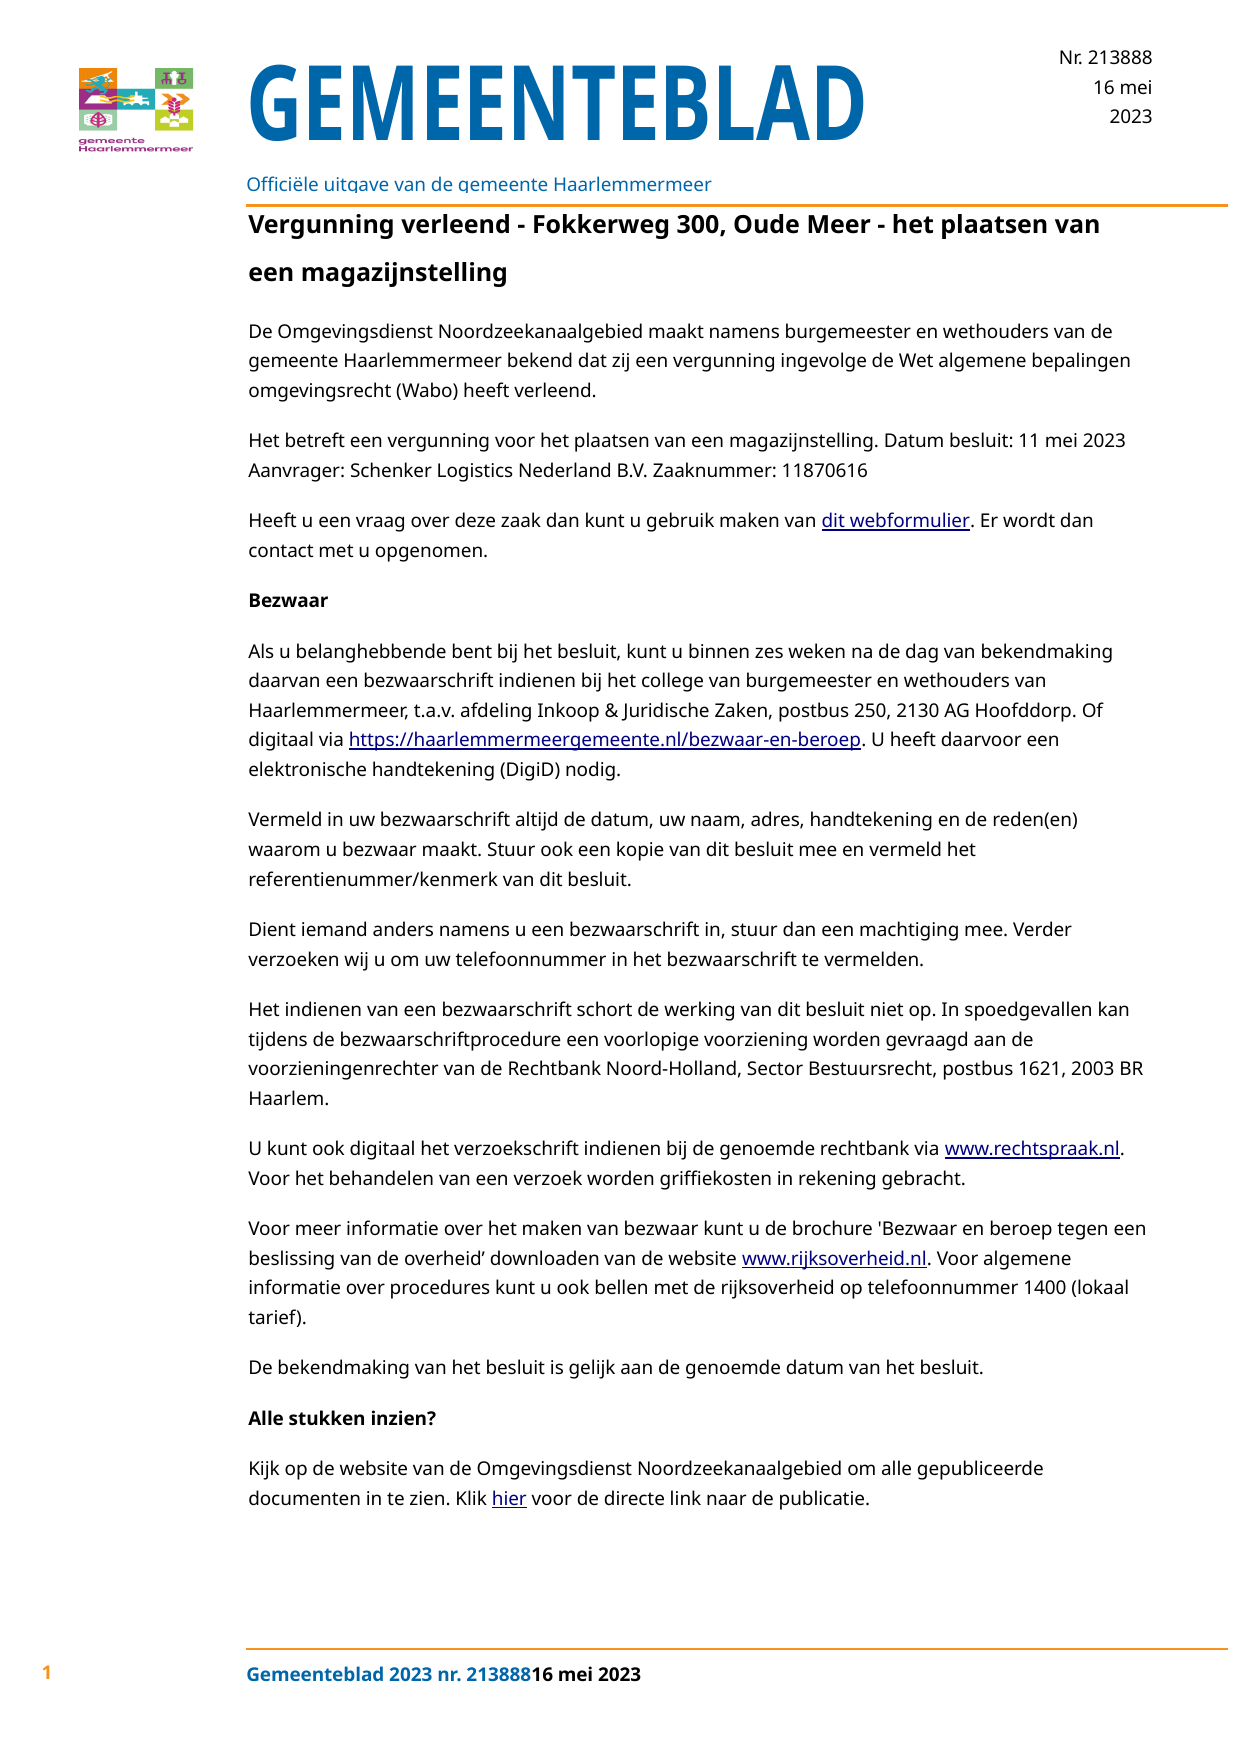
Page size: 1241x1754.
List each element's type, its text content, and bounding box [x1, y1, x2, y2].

text Vergunning verleend - Fokkerweg 300, Oude Meer - het plaatsen van een magazijnstelling [248, 207, 1152, 288]
picture [41, 47, 231, 172]
text Het betreft een vergunning voor het plaatsen van een magazijnstelling. Datum besluit: 11 mei 2023 Aanvrager: Schenker Logistics Nederland B.V. Zaaknummer: 11870616 [248, 427, 1152, 483]
text De Omgevingsdienst Noordzeekanaalgebied maakt namens burgemeester en wethouders van de gemeente Haarlemmermeer bekend dat zij een vergunning ingevolge de Wet algemene bepalingen omgevingsrecht (Wabo) heeft verleend. [248, 318, 1152, 403]
text Voor meer informatie over het maken van bezwaar kunt u de brochure 'Bezwaar en beroep tegen een beslissing van de overheid’ downloaden van de website www.rijksoverheid.nl. Voor algemene informatie over procedures kunt u ook bellen met de rijksoverheid op telefoonnummer 1400 (lokaal tarief). [248, 1215, 1152, 1330]
text Als u belanghebbende bent bij het besluit, kunt u binnen zes weken na de dag van bekendmaking daarvan een bezwaarschrift indienen bij het college van burgemeester en wethouders van Haarlemmermeer, t.a.v. afdeling Inkoop & Juridische Zaken, postbus 250, 2130 AG Hoofddorp. Of digitaal via https://haarlemmermeergemeente.nl/bezwaar-en-beroep. U heeft daarvoor een elektronische handtekening (DigiD) nodig. [248, 638, 1152, 782]
text Heeft u een vraag over deze zaak dan kunt u gebruik maken van dit webformulier. Er wordt dan contact met u opgenomen. [248, 507, 1152, 563]
text Vermeld in uw bezwaarschrift altijd de datum, uw naam, adres, handtekening en de reden(en) waarom u bezwaar maakt. Stuur ook een kopie van dit besluit mee en vermeld het referentienummer/kenmerk van dit besluit. [248, 807, 1152, 892]
text Alle stukken inzien? [248, 1405, 1152, 1431]
text Kijk op de website van de Omgevingsdienst Noordzeekanaalgebied om alle gepubliceerde documenten in te zien. Klik hier voor de directe link naar de publicatie. [248, 1455, 1152, 1511]
text Bezwaar [248, 587, 1152, 613]
text Het indienen van een bezwaarschrift schort de werking van dit besluit niet op. In spoedgevallen kan tijdens de bezwaarschriftprocedure een voorlopige voorziening worden gevraagd aan de voorzieningenrechter van de Rechtbank Noord-Holland, Sector Bestuursrecht, postbus 1621, 2003 BR Haarlem. [248, 996, 1152, 1111]
text De bekendmaking van het besluit is gelijk aan de genoemde datum van het besluit. [248, 1354, 1152, 1380]
text U kunt ook digitaal het verzoekschrift indienen bij de genoemde rechtbank via www.rechtspraak.nl. Voor het behandelen van een verzoek worden griffiekosten in rekening gebracht. [248, 1135, 1152, 1191]
text Dient iemand anders namens u een bezwaarschrift in, stuur dan een machtiging mee. Verder verzoeken wij u om uw telefoonnummer in het bezwaarschrift te vermelden. [248, 916, 1152, 972]
